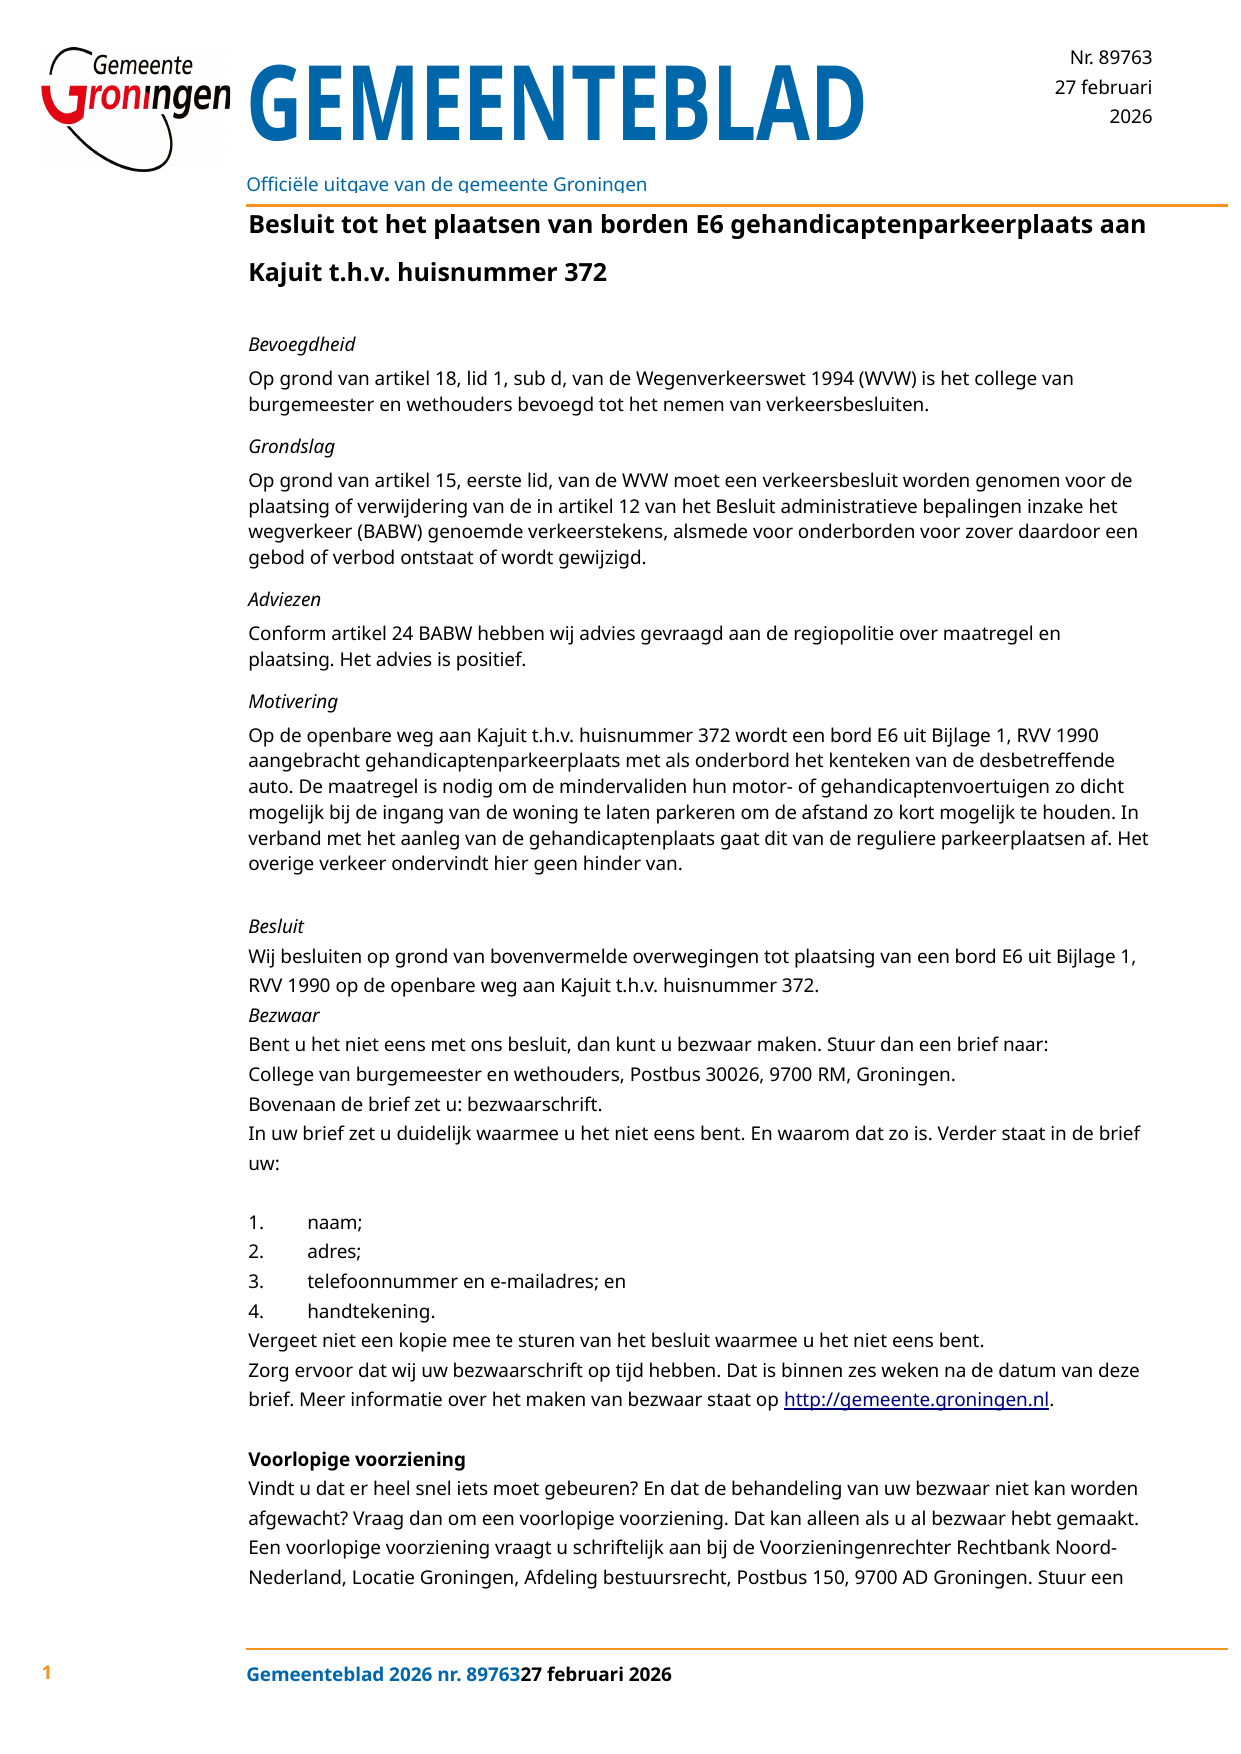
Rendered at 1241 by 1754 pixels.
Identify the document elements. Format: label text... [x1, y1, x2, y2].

text Bent u het niet eens met ons besluit, dan kunt u bezwaar maken. Stuur dan een brief naar: [248, 1032, 1152, 1057]
text Op grond van artikel 18, lid 1, sub d, van de Wegenverkeerswet 1994 (WVW) is het college van burgemeester en wethouders bevoegd tot het nemen van verkeersbesluiten. [248, 366, 1152, 417]
text Conform artikel 24 BABW hebben wij advies gevraagd aan de regiopolitie over maatregel en plaatsing. Het advies is positief. [248, 620, 1152, 672]
text Op de openbare weg aan Kajuit t.h.v. huisnummer 372 wordt een bord E6 uit Bijlage 1, RVV 1990 aangebracht gehandicaptenparkeerplaats met als onderbord het kenteken van de desbetreffende auto. De maatregel is nodig om de mindervaliden hun motor- of gehandicaptenvoertuigen zo dicht mogelijk bij de ingang van de woning te laten parkeren om de afstand zo kort mogelijk te houden. In verband met het aanleg van de gehandicaptenplaats gaat dit van de reguliere parkeerplaatsen af. Het overige verkeer ondervindt hier geen hinder van. [248, 722, 1152, 876]
text Bezwaar [248, 1002, 1152, 1028]
text Grondslag [248, 433, 1152, 459]
text College van burgemeester en wethouders, Postbus 30026, 9700 RM, Groningen. [248, 1061, 1152, 1087]
text Op grond van artikel 15, eerste lid, van de WVW moet een verkeersbesluit worden genomen voor de plaatsing of verwijdering van de in artikel 12 van het Besluit administratieve bepalingen inzake het wegverkeer (BABW) genoemde verkeerstekens, alsmede voor onderborden voor zover daardoor een gebod of verbod ontstaat of wordt gewijzigd. [248, 467, 1152, 570]
text Bevoegdheid [248, 331, 1152, 357]
text Adviezen [248, 586, 1152, 612]
text Wij besluiten op grond van bovenvermelde overwegingen tot plaatsing van een bord E6 uit Bijlage 1, RVV 1990 op de openbare weg aan Kajuit t.h.v. huisnummer 372. [248, 943, 1152, 998]
text Vindt u dat er heel snel iets moet gebeuren? En dat de behandeling van uw bezwaar niet kan worden afgewacht? Vraag dan om een voorlopige voorziening. Dat kan alleen als u al bezwaar hebt gemaakt. Een voorlopige voorziening vraagt u schriftelijk aan bij de Voorzieningenrechter Rechtbank Noord-Nederland, Locatie Groningen, Afdeling bestuursrecht, Postbus 150, 9700 AD Groningen. Stuur een [248, 1475, 1152, 1590]
list naam; [248, 1209, 1152, 1235]
text Vergeet niet een kopie mee te sturen van het besluit waarmee u het niet eens bent. [248, 1327, 1152, 1353]
text Voorlopige voorziening [248, 1446, 1152, 1472]
text Bovenaan de brief zet u: bezwaarschrift. [248, 1091, 1152, 1117]
list telefoonnummer en e-mailadres; en [248, 1268, 1152, 1294]
text Besluit tot het plaatsen van borden E6 gehandicaptenparkeerplaats aan Kajuit t.h.v. huisnummer 372 [248, 207, 1152, 288]
list adres; [248, 1239, 1152, 1264]
list handtekening. [248, 1298, 1152, 1324]
text In uw brief zet u duidelijk waarmee u het niet eens bent. En waarom dat zo is. Verder staat in de brief uw: [248, 1120, 1152, 1176]
text Zorg ervoor dat wij uw bezwaarschrift op tijd hebben. Dat is binnen zes weken na de datum van deze brief. Meer informatie over het maken van bezwaar staat op http://gemeente.groningen.nl. [248, 1357, 1152, 1412]
text Motivering [248, 688, 1152, 714]
text Besluit [248, 913, 1152, 939]
picture [41, 47, 231, 172]
